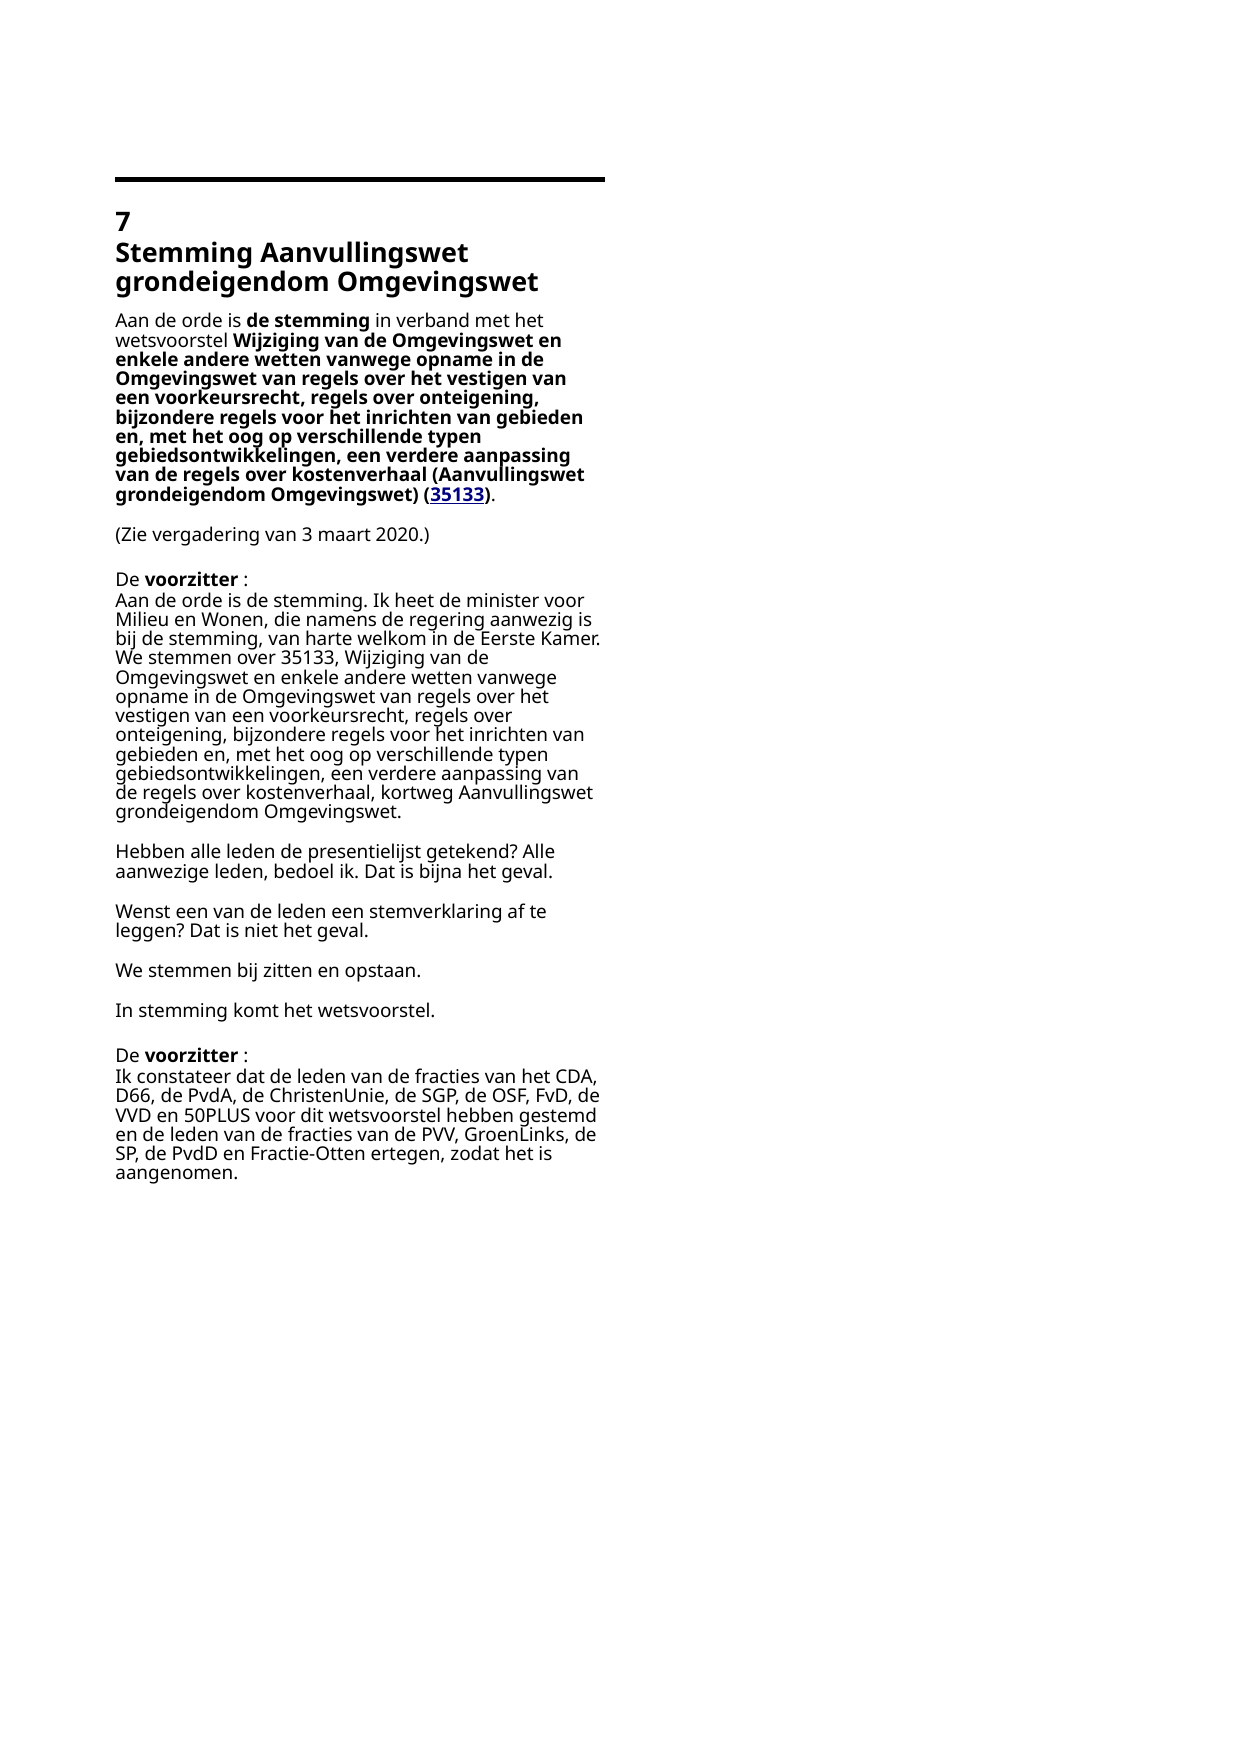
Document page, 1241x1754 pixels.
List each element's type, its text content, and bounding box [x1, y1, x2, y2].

text Wenst een van de leden een stemverklaring af te leggen? Dat is niet het geval. [115, 903, 605, 941]
text We stemmen bij zitten en opstaan. [115, 962, 605, 981]
text Aan de orde is de stemming. Ik heet de minister voor Milieu en Wonen, die namens de regering aanwezig is bij de stemming, van harte welkom in de Eerste Kamer. We stemmen over 35133, Wijziging van de Omgevingswet en enkele andere wetten vanwege opname in de Omgevingswet van regels over het vestigen van een voorkeursrecht, regels over onteigening, bijzondere regels voor het inrichten van gebieden en, met het oog op verschillende typen gebiedsontwikkelingen, een verdere aanpassing van de regels over kostenverhaal, kortweg Aanvullingswet grondeigendom Omgevingswet. [115, 592, 605, 823]
text In stemming komt het wetsvoorstel. [115, 1002, 605, 1021]
text Hebben alle leden de presentielijst getekend? Alle aanwezige leden, bedoel ik. Dat is bijna het geval. [115, 843, 605, 882]
text Stemming Aanvullingswet grondeigendom Omgevingswet [115, 239, 605, 312]
text De voorzitter : [115, 566, 605, 592]
text De voorzitter : [115, 1042, 605, 1068]
text (Zie vergadering van 3 maart 2020.) [115, 526, 605, 545]
text 7 [115, 203, 605, 239]
text Aan de orde is de stemming in verband met het wetsvoorstel Wijziging van de Omgevingswet en enkele andere wetten vanwege opname in de Omgevingswet van regels over het vestigen van een voorkeursrecht, regels over onteigening, bijzondere regels voor het inrichten van gebieden en, met het oog op verschillende typen gebiedsontwikkelingen, een verdere aanpassing van de regels over kostenverhaal (Aanvullingswet grondeigendom Omgevingswet) (35133). [115, 312, 605, 505]
text Ik constateer dat de leden van de fracties van het CDA, D66, de PvdA, de ChristenUnie, de SGP, de OSF, FvD, de VVD en 50PLUS voor dit wetsvoorstel hebben gestemd en de leden van de fracties van de PVV, GroenLinks, de SP, de PvdD en Fractie-Otten ertegen, zodat het is aangenomen. [115, 1068, 605, 1184]
